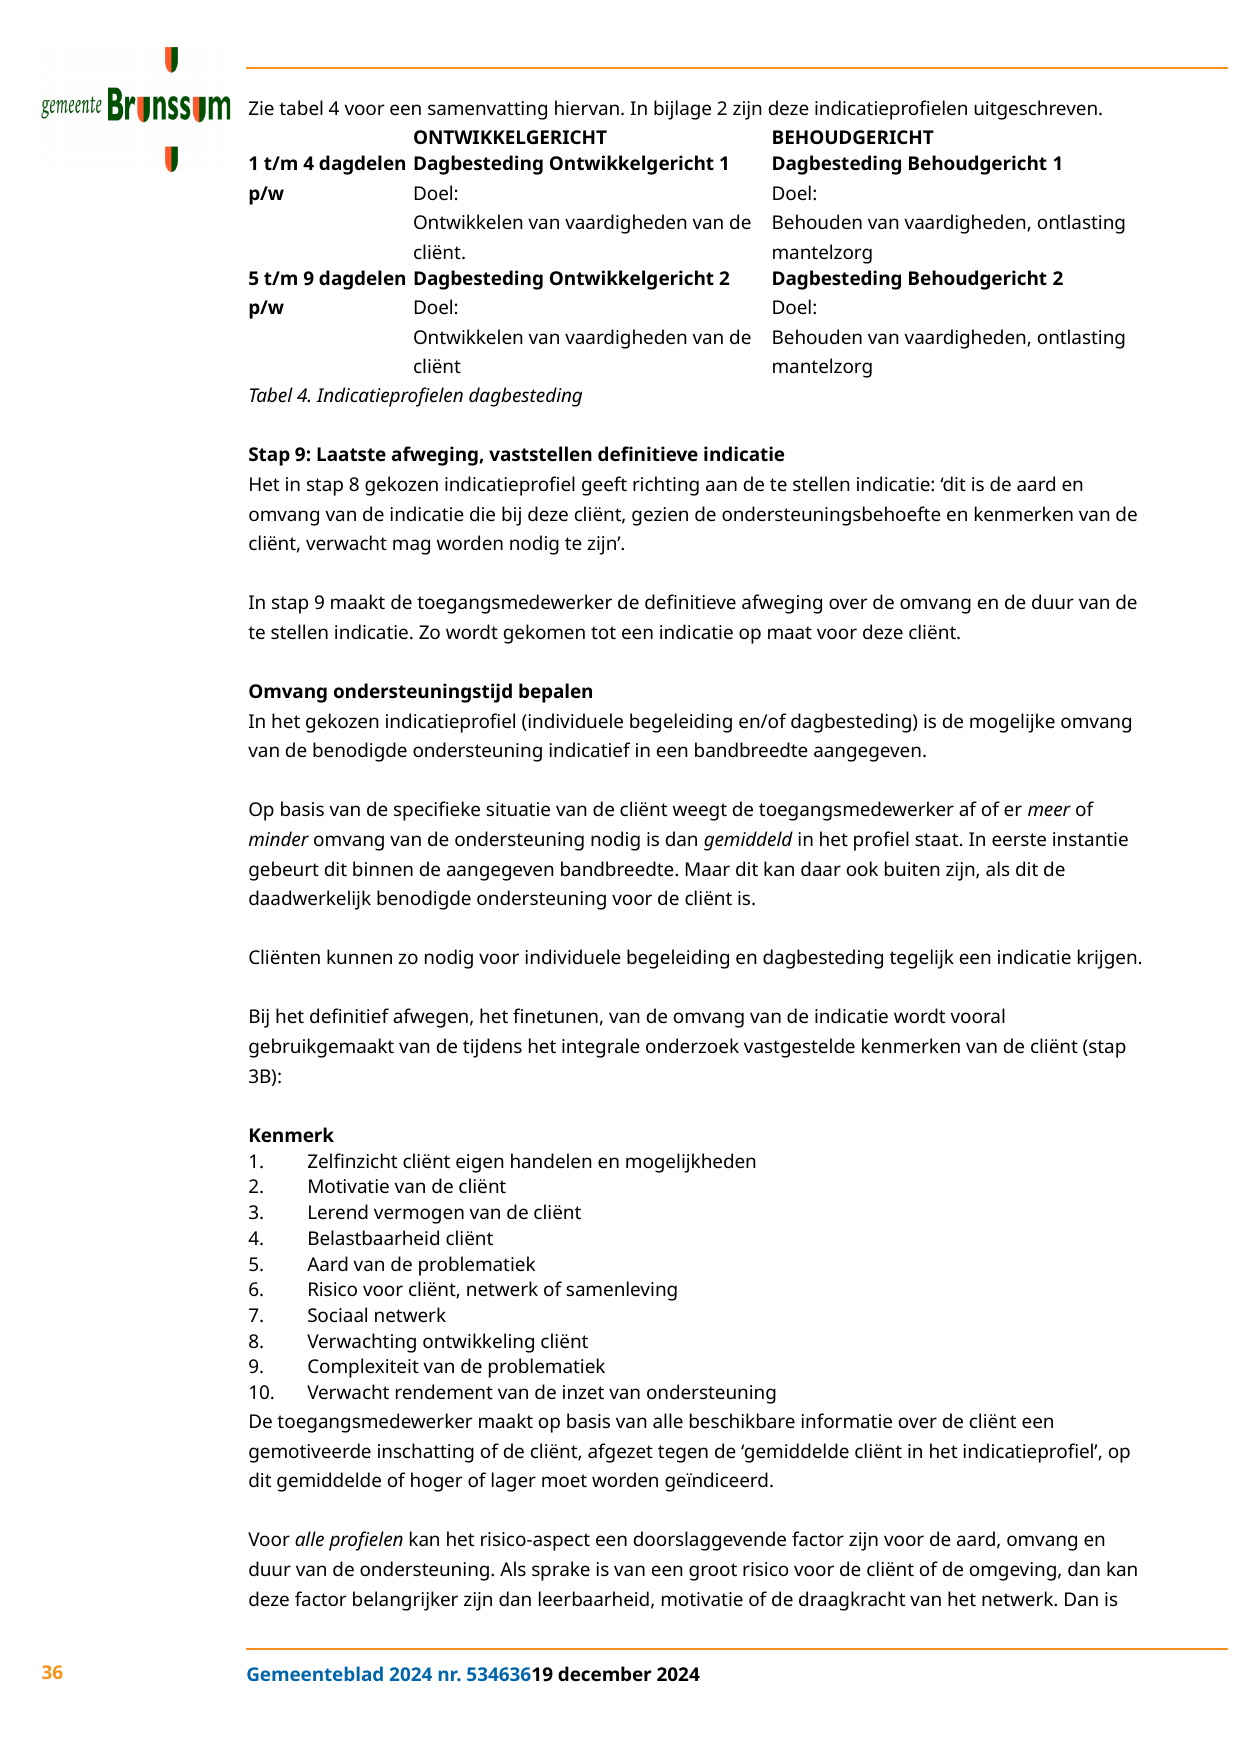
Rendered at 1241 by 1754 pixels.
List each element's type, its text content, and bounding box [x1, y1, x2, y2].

table_cell Sociaal netwerk [248, 1302, 1152, 1328]
table_cell Motivatie van de cliënt [248, 1174, 1152, 1199]
table_cell 1 t/m 4 dagdelen p/w [248, 150, 413, 265]
text De toegangsmedewerker maakt op basis van alle beschikbare informatie over de cliënt een gemotiveerde inschatting of de cliënt, afgezet tegen de ‘gemiddelde cliënt in het indicatieprofiel’, op dit gemiddelde of hoger of lager moet worden geïndiceerd. [248, 1408, 1152, 1493]
table_cell Zelfinzicht cliënt eigen handelen en mogelijkheden [248, 1148, 1152, 1173]
table_cell Dagbesteding Ontwikkelgericht 2 Doel: Ontwikkelen van vaardigheden van de cliënt [413, 265, 771, 379]
table_cell Verwachting ontwikkeling cliënt [248, 1328, 1152, 1354]
table_cell Verwacht rendement van de inzet van ondersteuning [248, 1379, 1152, 1405]
table_cell Aard van de problematiek [248, 1251, 1152, 1276]
table_cell 5 t/m 9 dagdelen p/w [248, 265, 413, 379]
table_cell Lerend vermogen van de cliënt [248, 1199, 1152, 1225]
table_header ONTWIKKELGERICHT [413, 125, 771, 150]
text Stap 9: Laatste afweging, vaststellen definitieve indicatie [248, 442, 1152, 467]
table_cell Dagbesteding Ontwikkelgericht 1 Doel: Ontwikkelen van vaardigheden van de cliënt. [413, 150, 771, 265]
text Tabel 4. Indicatieprofielen dagbesteding [248, 382, 1152, 408]
text Zie tabel 4 voor een samenvatting hiervan. In bijlage 2 zijn deze indicatieprofielen uitgeschreven. [248, 95, 1152, 121]
text Bij het definitief afwegen, het finetunen, van de omvang van de indicatie wordt vooral gebruikgemaakt van de tijdens het integrale onderzoek vastgestelde kenmerken van de cliënt (stap 3B): [248, 1004, 1152, 1088]
table_header BEHOUDGERICHT [771, 125, 1152, 150]
text In stap 9 maakt de toegangsmedewerker de definitieve afweging over de omvang en de duur van de te stellen indicatie. Zo wordt gekomen tot een indicatie op maat voor deze cliënt. [248, 589, 1152, 645]
text Het in stap 8 gekozen indicatieprofiel geeft richting aan de te stellen indicatie: ‘dit is de aard en omvang van de indicatie die bij deze cliënt, gezien de ondersteuningsbehoefte en kenmerken van de cliënt, verwacht mag worden nodig te zijn’. [248, 471, 1152, 556]
text Voor alle profielen kan het risico-aspect een doorslaggevende factor zijn voor de aard, omvang en duur van de ondersteuning. Als sprake is van een groot risico voor de cliënt of de omgeving, dan kan deze factor belangrijker zijn dan leerbaarheid, motivatie of de draagkracht van het netwerk. Dan is [248, 1527, 1152, 1612]
table_cell Risico voor cliënt, netwerk of samenleving [248, 1276, 1152, 1302]
table_header Kenmerk [248, 1122, 1152, 1148]
table_cell Belastbaarheid cliënt [248, 1225, 1152, 1251]
table_cell Dagbesteding Behoudgericht 1 Doel: Behouden van vaardigheden, ontlasting mantelzorg [771, 150, 1152, 265]
text Omvang ondersteuningstijd bepalen [248, 678, 1152, 704]
table_cell Complexiteit van de problematiek [248, 1354, 1152, 1379]
text Op basis van de specifieke situatie van de cliënt weegt de toegangsmedewerker af of er meer of minder omvang van de ondersteuning nodig is dan gemiddeld in het profiel staat. In eerste instantie gebeurt dit binnen de aangegeven bandbreedte. Maar dit kan daar ook buiten zijn, als dit de daadwerkelijk benodigde ondersteuning voor de cliënt is. [248, 797, 1152, 911]
table_cell Dagbesteding Behoudgericht 2 Doel: Behouden van vaardigheden, ontlasting mantelzorg [771, 265, 1152, 379]
text In het gekozen indicatieprofiel (individuele begeleiding en/of dagbesteding) is de mogelijke omvang van de benodigde ondersteuning indicatief in een bandbreedte aangegeven. [248, 708, 1152, 763]
table_header [248, 125, 413, 150]
text Cliënten kunnen zo nodig voor individuele begeleiding en dagbesteding tegelijk een indicatie krijgen. [248, 944, 1152, 970]
picture [41, 47, 231, 172]
